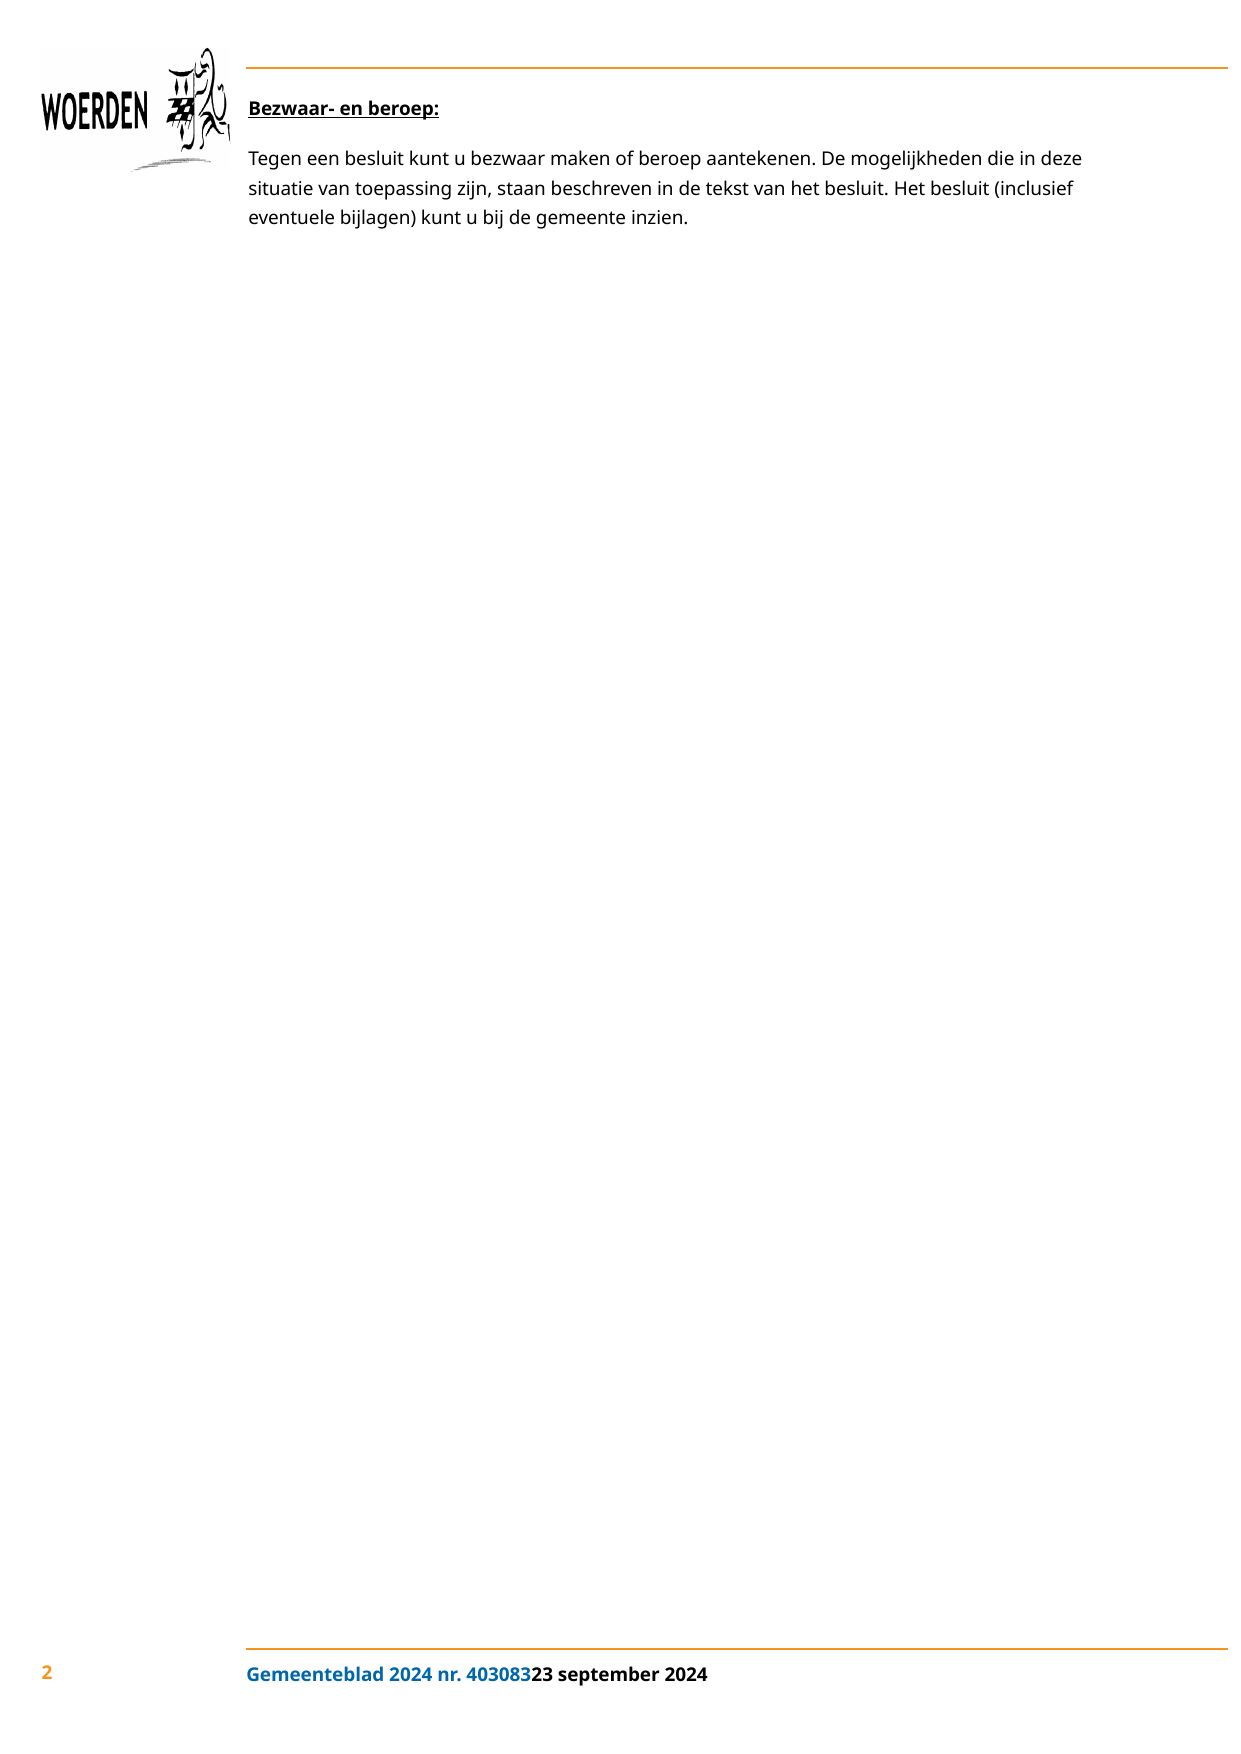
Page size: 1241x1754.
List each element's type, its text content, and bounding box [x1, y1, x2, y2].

text Bezwaar- en beroep: [248, 95, 1152, 121]
text Tegen een besluit kunt u bezwaar maken of beroep aantekenen. De mogelijkheden die in deze situatie van toepassing zijn, staan beschreven in de tekst van het besluit. Het besluit (inclusief eventuele bijlagen) kunt u bij de gemeente inzien. [248, 145, 1152, 230]
picture [41, 47, 231, 172]
